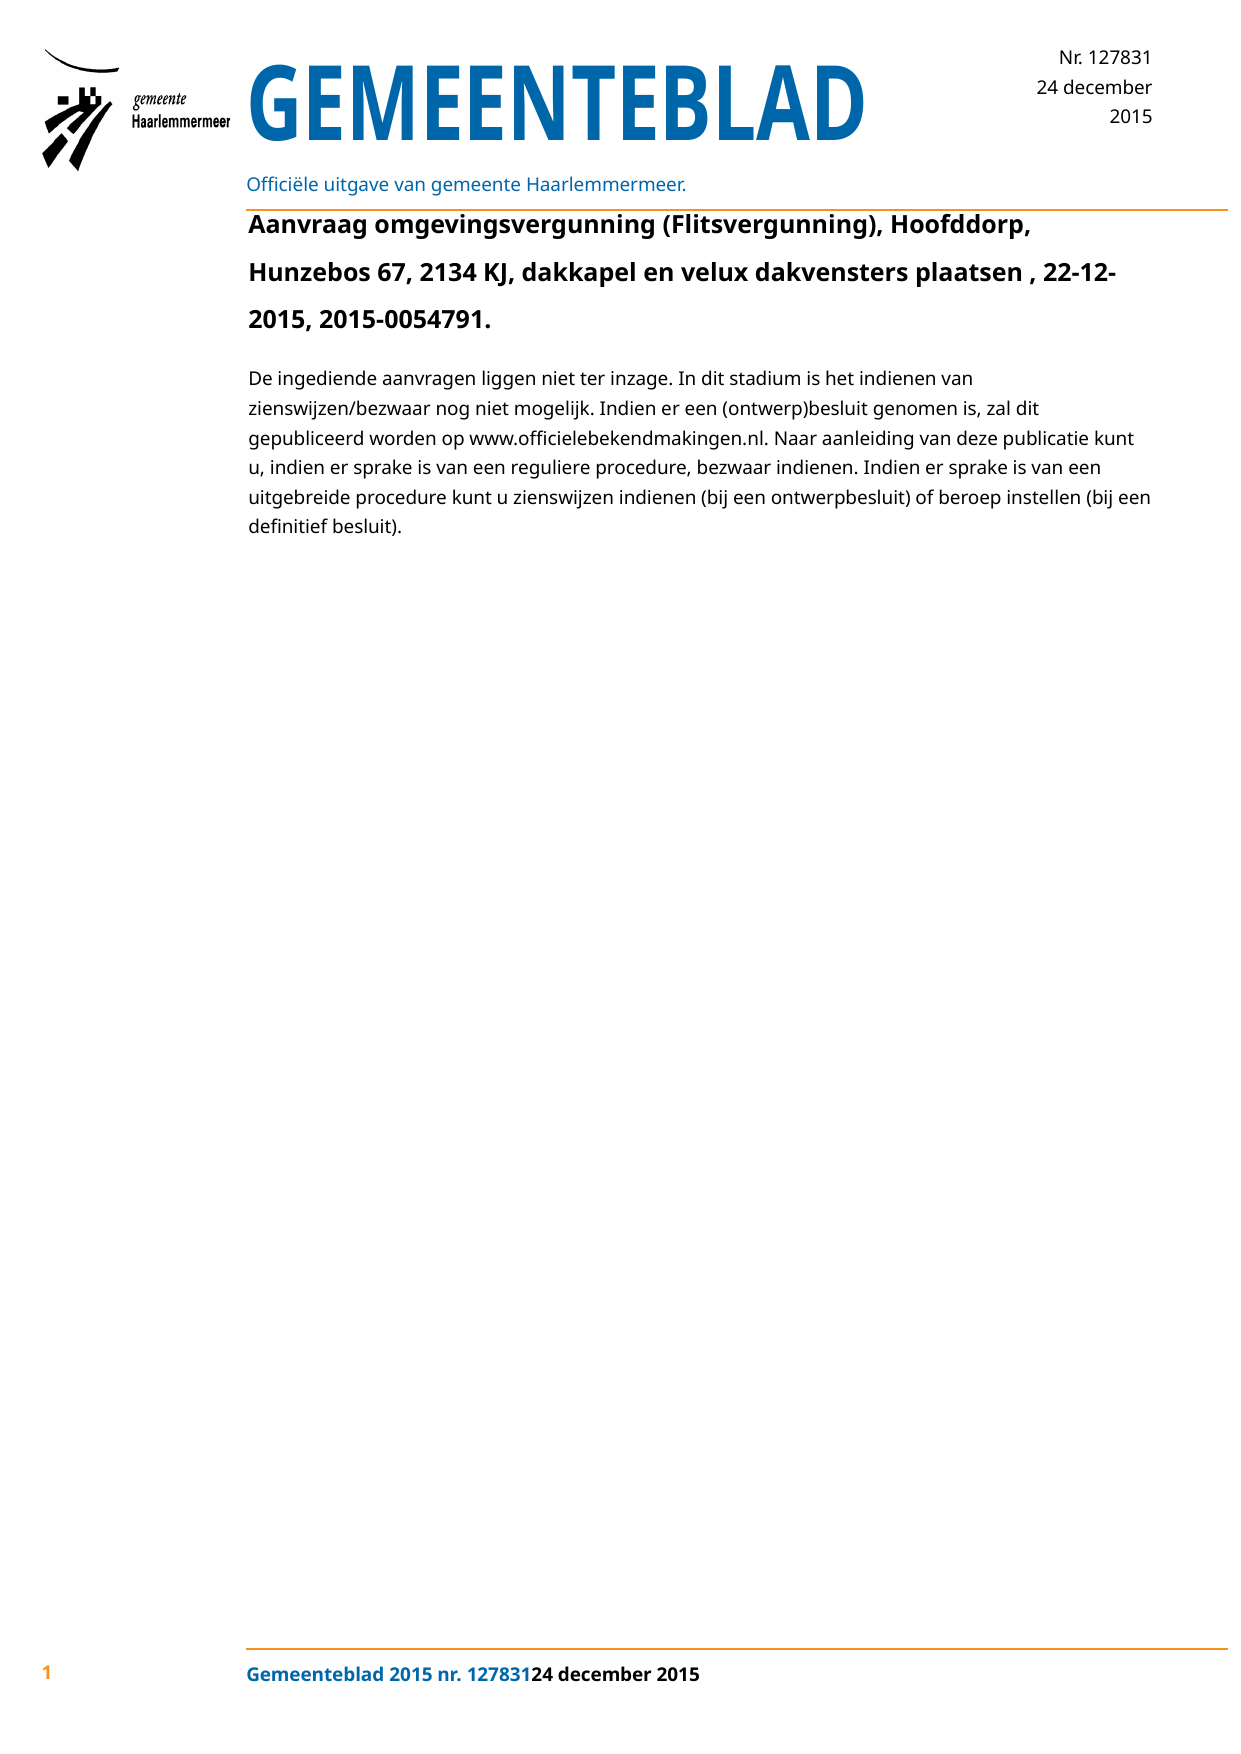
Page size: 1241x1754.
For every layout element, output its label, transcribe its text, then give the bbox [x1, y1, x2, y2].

picture [41, 47, 231, 172]
text Aanvraag omgevingsvergunning (Flitsvergunning), Hoofddorp, Hunzebos 67, 2134 KJ, dakkapel en velux dakvensters plaatsen , 22-12-2015, 2015-0054791. [248, 211, 1152, 336]
text De ingediende aanvragen liggen niet ter inzage. In dit stadium is het indienen van zienswijzen/bezwaar nog niet mogelijk. Indien er een (ontwerp)besluit genomen is, zal dit gepubliceerd worden op www.officielebekendmakingen.nl. Naar aanleiding van deze publicatie kunt u, indien er sprake is van een reguliere procedure, bezwaar indienen. Indien er sprake is van een uitgebreide procedure kunt u zienswijzen indienen (bij een ontwerpbesluit) of beroep instellen (bij een definitief besluit). [248, 366, 1152, 539]
